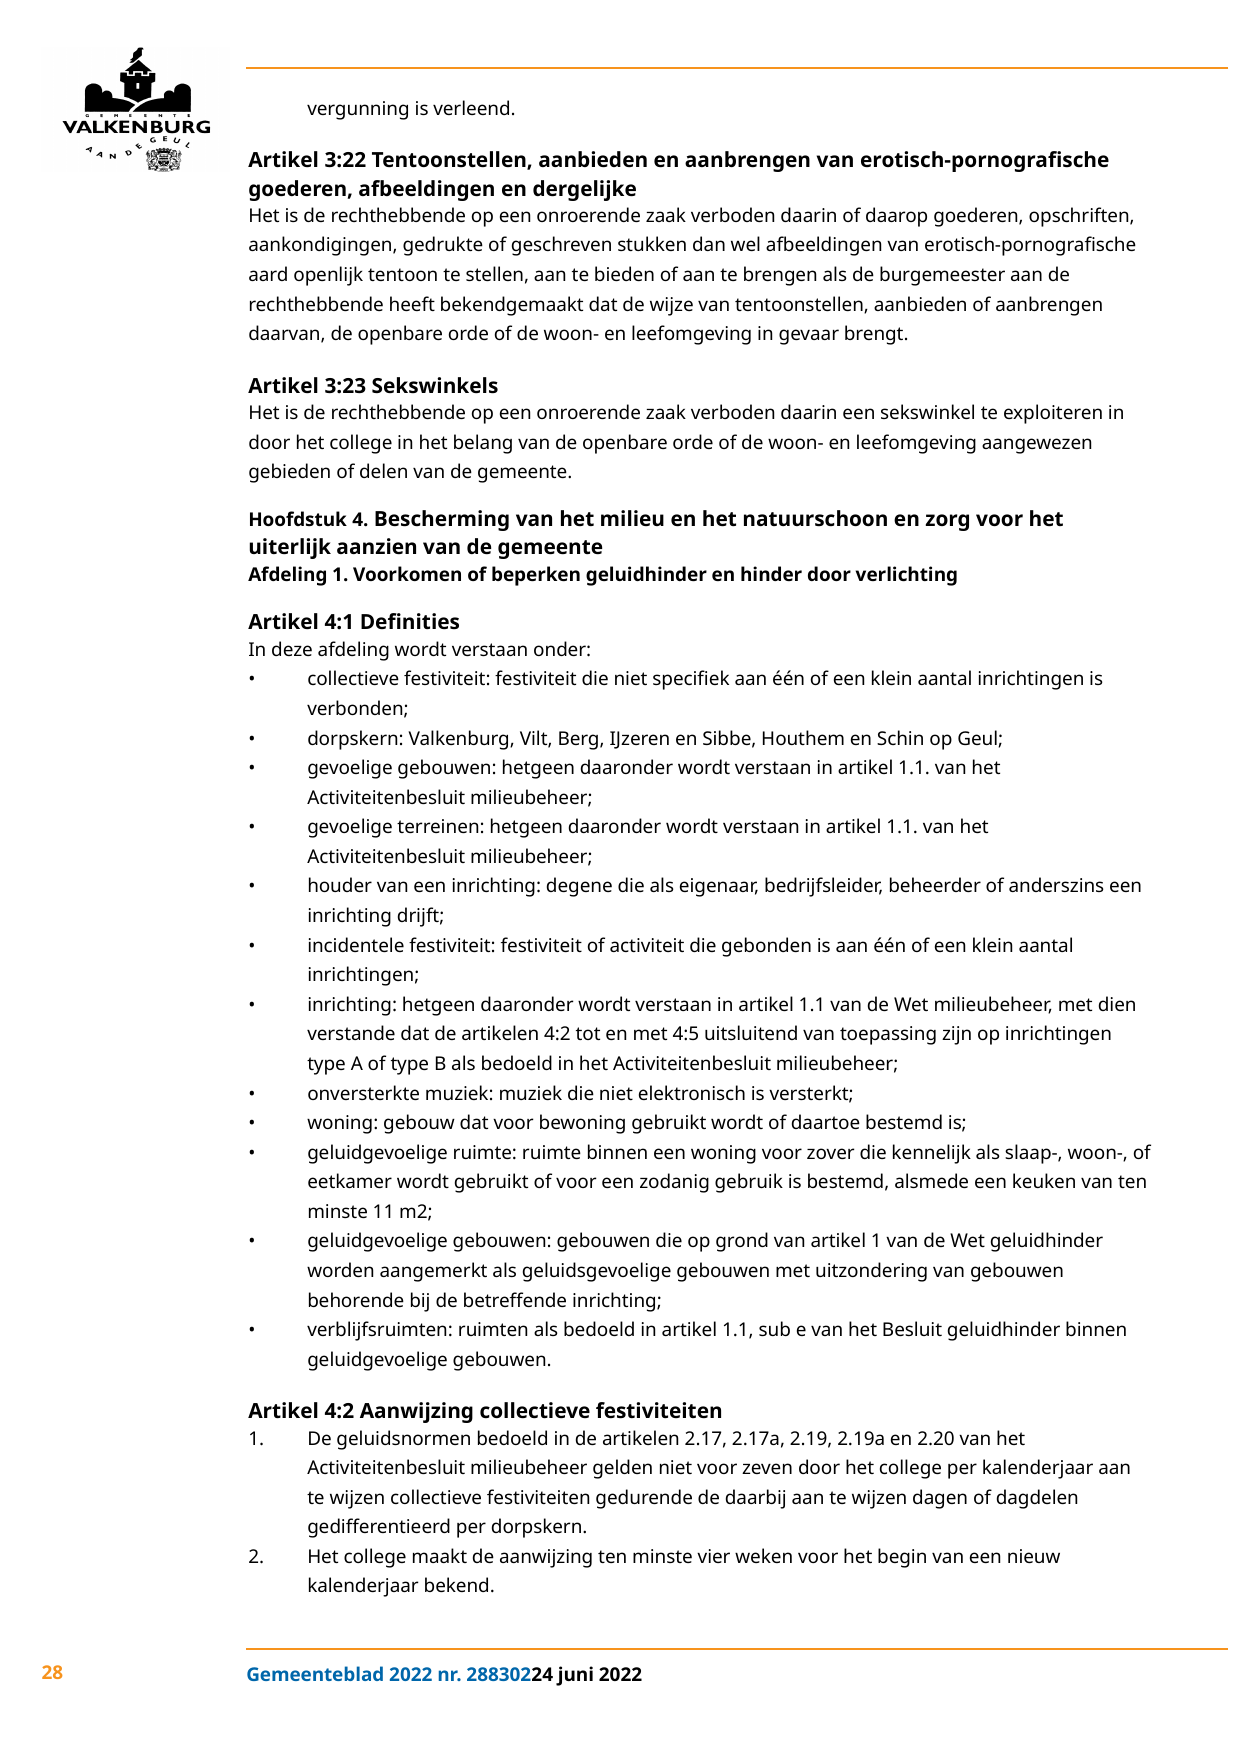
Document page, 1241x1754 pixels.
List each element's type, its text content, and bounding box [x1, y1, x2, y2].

list vergunning is verleend. [248, 95, 1152, 121]
picture [41, 47, 231, 172]
list woning: gebouw dat voor bewoning gebruikt wordt of daartoe bestemd is; [248, 1109, 1152, 1135]
list onversterkte muziek: muziek die niet elektronisch is versterkt; [248, 1080, 1152, 1105]
list geluidgevoelige ruimte: ruimte binnen een woning voor zover die kennelijk als slaap-, woon-, of eetkamer wordt gebruikt of voor een zodanig gebruik is bestemd, alsmede een keuken van ten minste 11 m2; [248, 1139, 1152, 1224]
list gevoelige gebouwen: hetgeen daaronder wordt verstaan in artikel 1.1. van het Activiteitenbesluit milieubeheer; [248, 754, 1152, 809]
text Hoofdstuk 4. Bescherming van het milieu en het natuurschoon en zorg voor het uiterlijk aanzien van de gemeente [248, 504, 1152, 561]
list incidentele festiviteit: festiviteit of activiteit die gebonden is aan één of een klein aantal inrichtingen; [248, 932, 1152, 987]
list De geluidsnormen bedoeld in de artikelen 2.17, 2.17a, 2.19, 2.19a en 2.20 van het Activiteitenbesluit milieubeheer gelden niet voor zeven door het college per kalenderjaar aan te wijzen collectieve festiviteiten gedurende de daarbij aan te wijzen dagen of dagdelen gedifferentieerd per dorpskern. [248, 1425, 1152, 1539]
list inrichting: hetgeen daaronder wordt verstaan in artikel 1.1 van de Wet milieubeheer, met dien verstande dat de artikelen 4:2 tot en met 4:5 uitsluitend van toepassing zijn op inrichtingen type A of type B als bedoeld in het Activiteitenbesluit milieubeheer; [248, 991, 1152, 1076]
text In deze afdeling wordt verstaan onder: [248, 636, 1152, 662]
text Artikel 4:1 Definities [248, 607, 1152, 636]
list verblijfsruimten: ruimten als bedoeld in artikel 1.1, sub e van het Besluit geluidhinder binnen geluidgevoelige gebouwen. [248, 1316, 1152, 1372]
text Artikel 4:2 Aanwijzing collectieve festiviteiten [248, 1396, 1152, 1425]
list dorpskern: Valkenburg, Vilt, Berg, IJzeren en Sibbe, Houthem en Schin op Geul; [248, 725, 1152, 750]
text Artikel 3:22 Tentoonstellen, aanbieden en aanbrengen van erotisch-pornografische goederen, afbeeldingen en dergelijke [248, 145, 1152, 202]
text Het is de rechthebbende op een onroerende zaak verboden daarin een sekswinkel te exploiteren in door het college in het belang van de openbare orde of de woon- en leefomgeving aangewezen gebieden of delen van de gemeente. [248, 399, 1152, 484]
text Artikel 3:23 Sekswinkels [248, 371, 1152, 399]
list Het college maakt de aanwijzing ten minste vier weken voor het begin van een nieuw kalenderjaar bekend. [248, 1543, 1152, 1598]
list collectieve festiviteit: festiviteit die niet specifiek aan één of een klein aantal inrichtingen is verbonden; [248, 666, 1152, 721]
list gevoelige terreinen: hetgeen daaronder wordt verstaan in artikel 1.1. van het Activiteitenbesluit milieubeheer; [248, 813, 1152, 869]
list houder van een inrichting: degene die als eigenaar, bedrijfsleider, beheerder of anderszins een inrichting drijft; [248, 873, 1152, 928]
text Het is de rechthebbende op een onroerende zaak verboden daarin of daarop goederen, opschriften, aankondigingen, gedrukte of geschreven stukken dan wel afbeeldingen van erotisch-pornografische aard openlijk tentoon te stellen, aan te bieden of aan te brengen als de burgemeester aan de rechthebbende heeft bekendgemaakt dat de wijze van tentoonstellen, aanbieden of aanbrengen daarvan, de openbare orde of de woon- en leefomgeving in gevaar brengt. [248, 202, 1152, 346]
list geluidgevoelige gebouwen: gebouwen die op grond van artikel 1 van de Wet geluidhinder worden aangemerkt als geluidsgevoelige gebouwen met uitzondering van gebouwen behorende bij de betreffende inrichting; [248, 1228, 1152, 1312]
text Afdeling 1. Voorkomen of beperken geluidhinder en hinder door verlichting [248, 561, 1152, 587]
